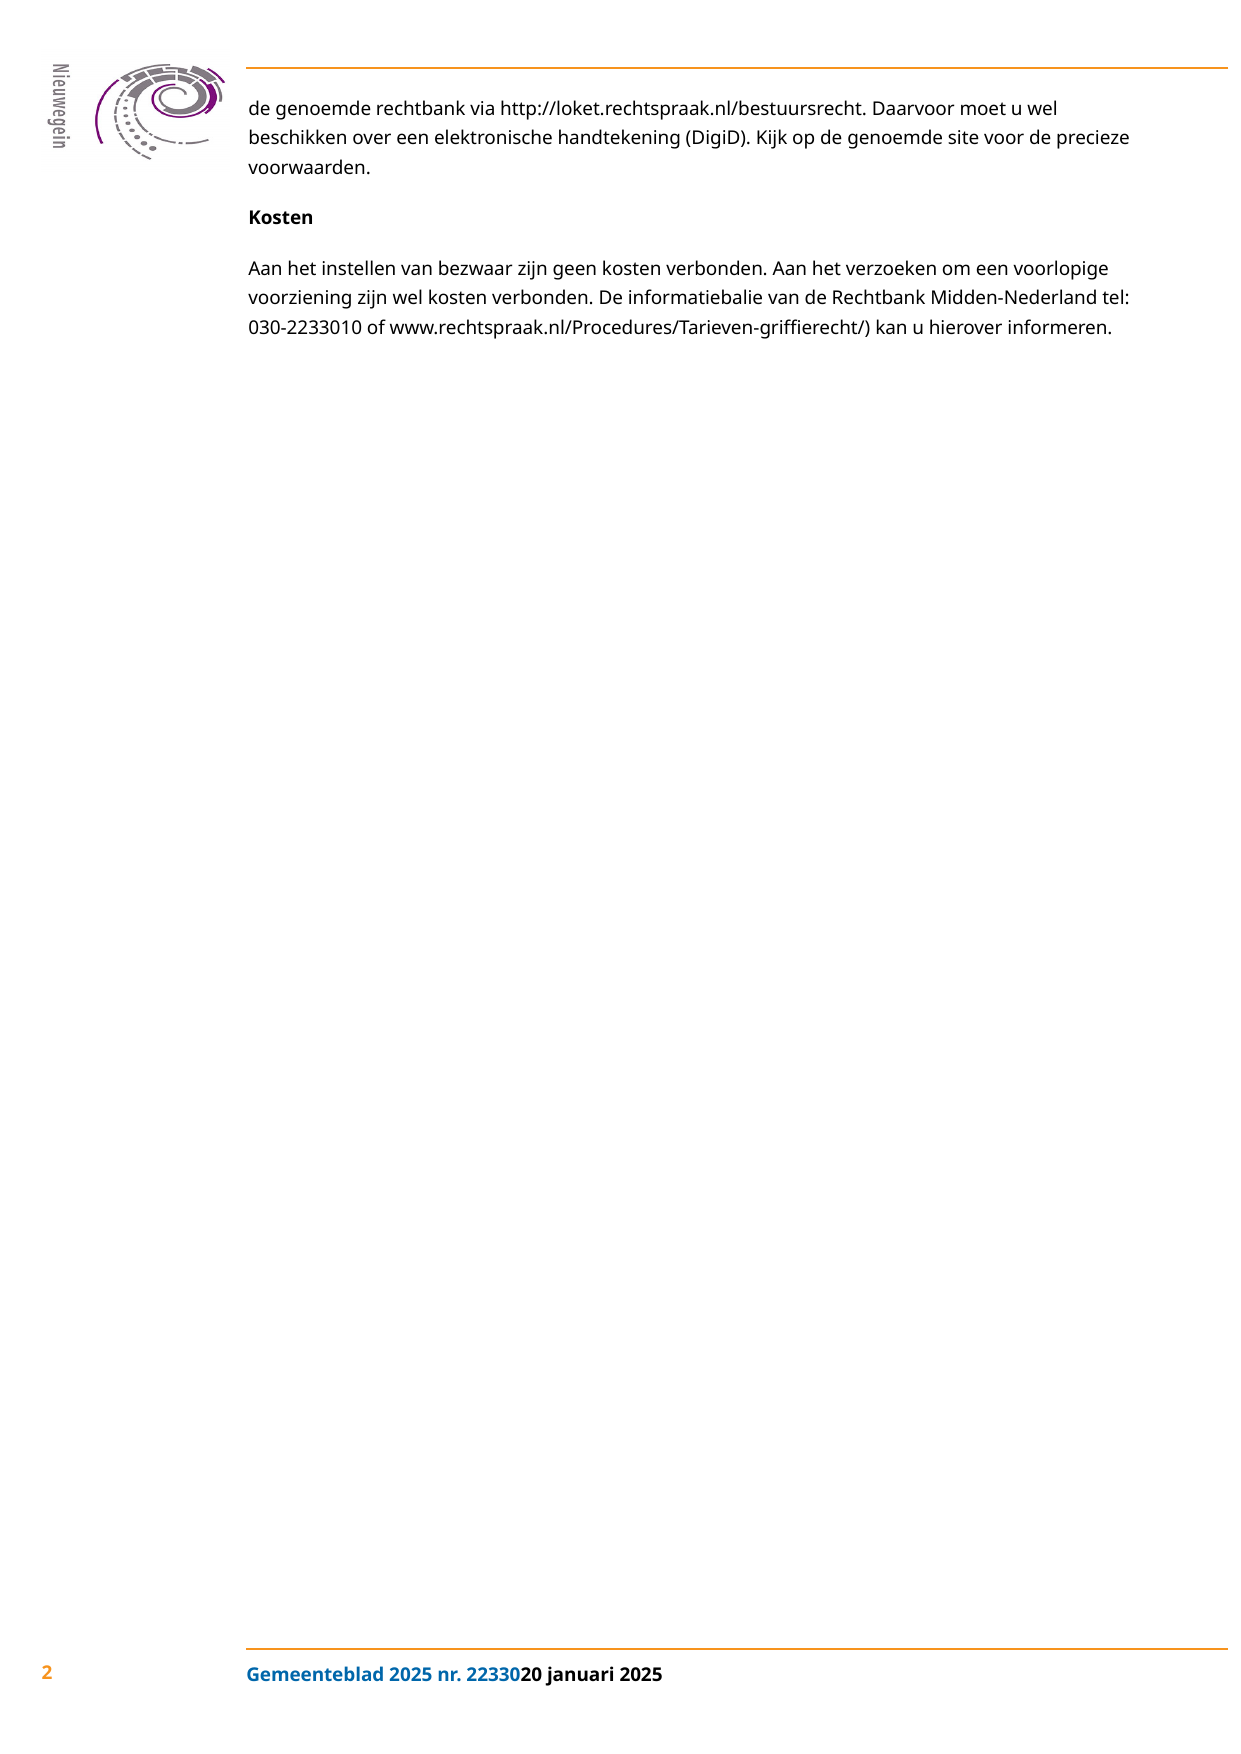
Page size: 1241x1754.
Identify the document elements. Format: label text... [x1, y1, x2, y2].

picture [41, 47, 231, 172]
text Kosten [248, 204, 1152, 230]
text de genoemde rechtbank via http://loket.rechtspraak.nl/bestuursrecht. Daarvoor moet u wel beschikken over een elektronische handtekening (DigiD). Kijk op de genoemde site voor de precieze voorwaarden. [248, 95, 1152, 180]
text Aan het instellen van bezwaar zijn geen kosten verbonden. Aan het verzoeken om een voorlopige voorziening zijn wel kosten verbonden. De informatiebalie van de Rechtbank Midden-Nederland tel: 030-2233010 of www.rechtspraak.nl/Procedures/Tarieven-griffierecht/) kan u hierover informeren. [248, 255, 1152, 340]
